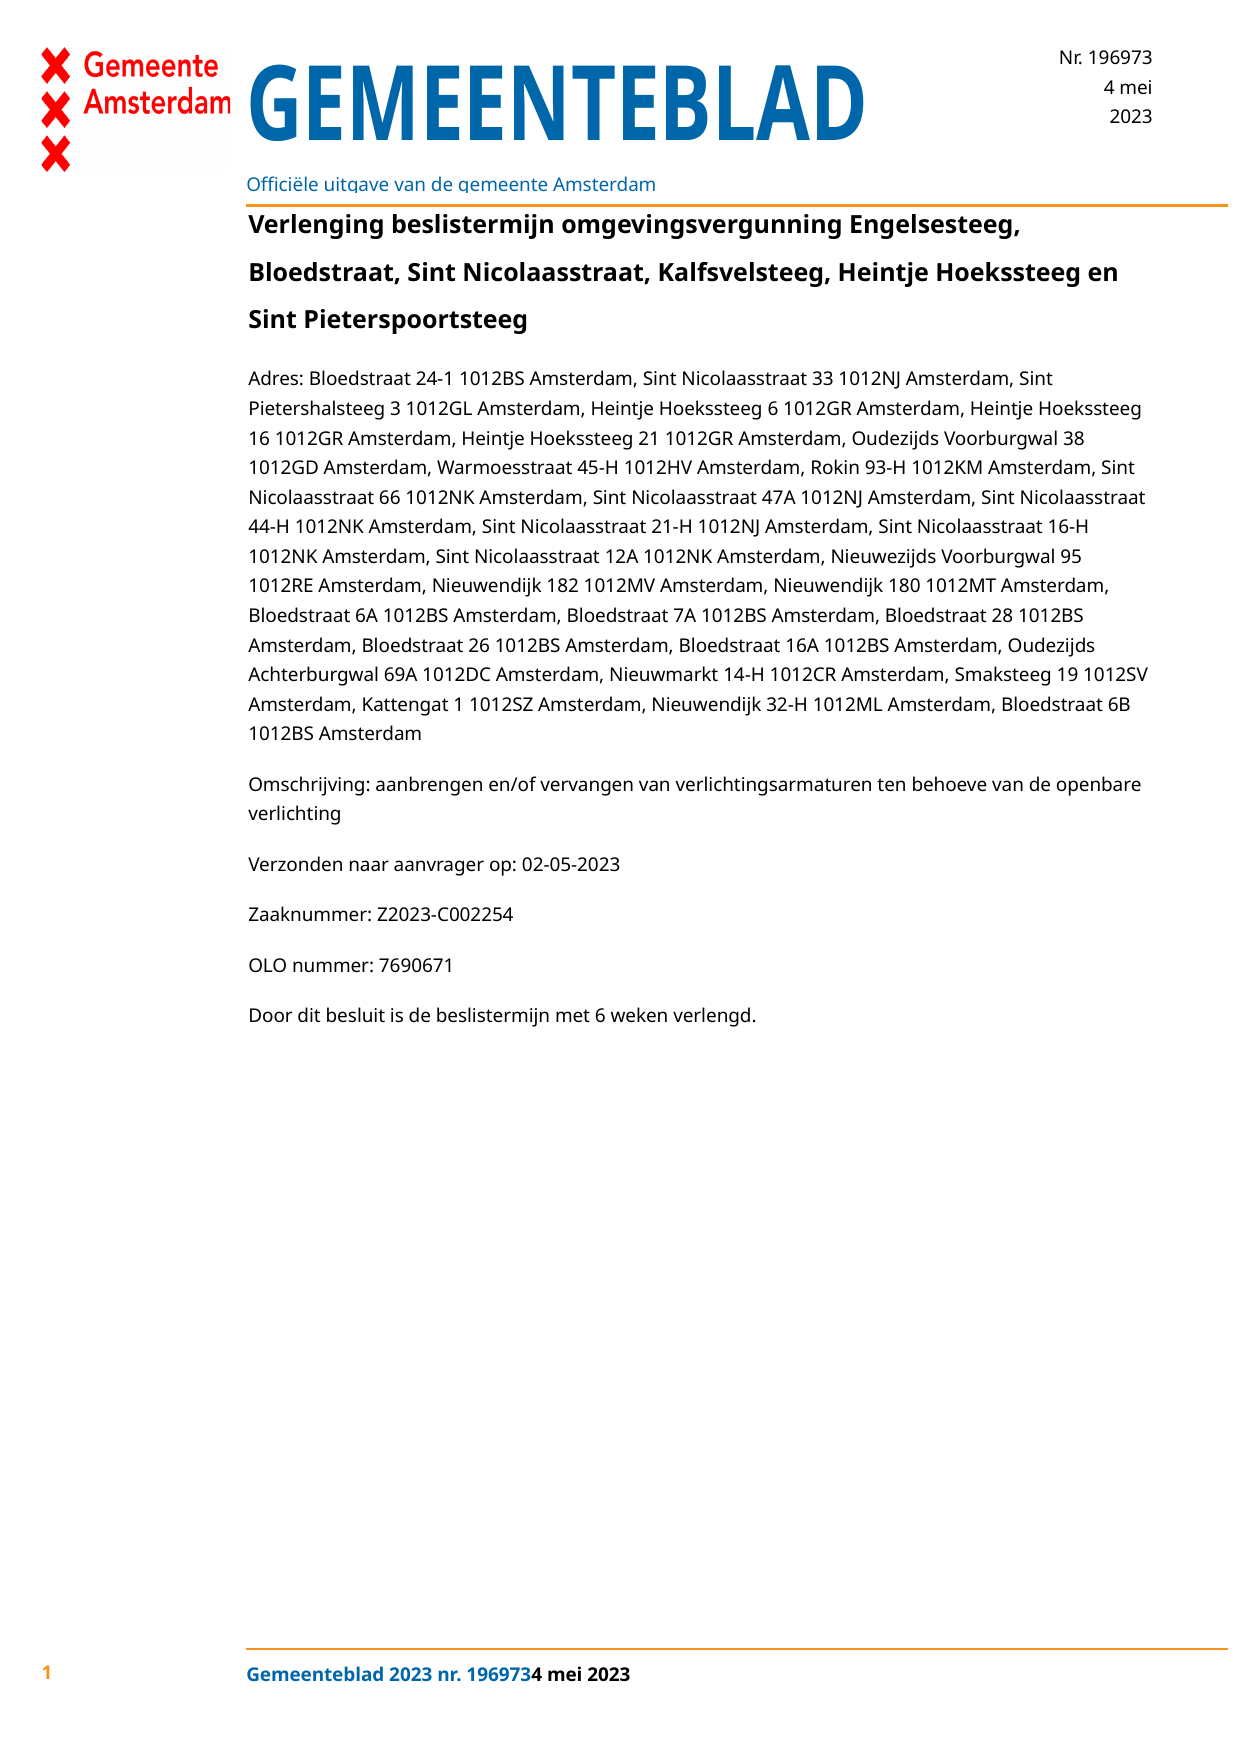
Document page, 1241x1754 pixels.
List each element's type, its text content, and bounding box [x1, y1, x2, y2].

text Door dit besluit is de beslistermijn met 6 weken verlengd. [248, 1002, 1152, 1028]
text Verzonden naar aanvrager op: 02-05-2023 [248, 851, 1152, 877]
picture [41, 47, 231, 172]
text Omschrijving: aanbrengen en/of vervangen van verlichtingsarmaturen ten behoeve van de openbare verlichting [248, 771, 1152, 826]
text Zaaknummer: Z2023-C002254 [248, 901, 1152, 927]
text OLO nummer: 7690671 [248, 952, 1152, 977]
text Adres: Bloedstraat 24-1 1012BS Amsterdam, Sint Nicolaasstraat 33 1012NJ Amsterdam, Sint Pietershalsteeg 3 1012GL Amsterdam, Heintje Hoekssteeg 6 1012GR Amsterdam, Heintje Hoekssteeg 16 1012GR Amsterdam, Heintje Hoekssteeg 21 1012GR Amsterdam, Oudezijds Voorburgwal 38 1012GD Amsterdam, Warmoesstraat 45-H 1012HV Amsterdam, Rokin 93-H 1012KM Amsterdam, Sint Nicolaasstraat 66 1012NK Amsterdam, Sint Nicolaasstraat 47A 1012NJ Amsterdam, Sint Nicolaasstraat 44-H 1012NK Amsterdam, Sint Nicolaasstraat 21-H 1012NJ Amsterdam, Sint Nicolaasstraat 16-H 1012NK Amsterdam, Sint Nicolaasstraat 12A 1012NK Amsterdam, Nieuwezijds Voorburgwal 95 1012RE Amsterdam, Nieuwendijk 182 1012MV Amsterdam, Nieuwendijk 180 1012MT Amsterdam, Bloedstraat 6A 1012BS Amsterdam, Bloedstraat 7A 1012BS Amsterdam, Bloedstraat 28 1012BS Amsterdam, Bloedstraat 26 1012BS Amsterdam, Bloedstraat 16A 1012BS Amsterdam, Oudezijds Achterburgwal 69A 1012DC Amsterdam, Nieuwmarkt 14-H 1012CR Amsterdam, Smaksteeg 19 1012SV Amsterdam, Kattengat 1 1012SZ Amsterdam, Nieuwendijk 32-H 1012ML Amsterdam, Bloedstraat 6B 1012BS Amsterdam [248, 366, 1152, 746]
text Verlenging beslistermijn omgevingsvergunning Engelsesteeg, Bloedstraat, Sint Nicolaasstraat, Kalfsvelsteeg, Heintje Hoekssteeg en Sint Pieterspoortsteeg [248, 207, 1152, 336]
